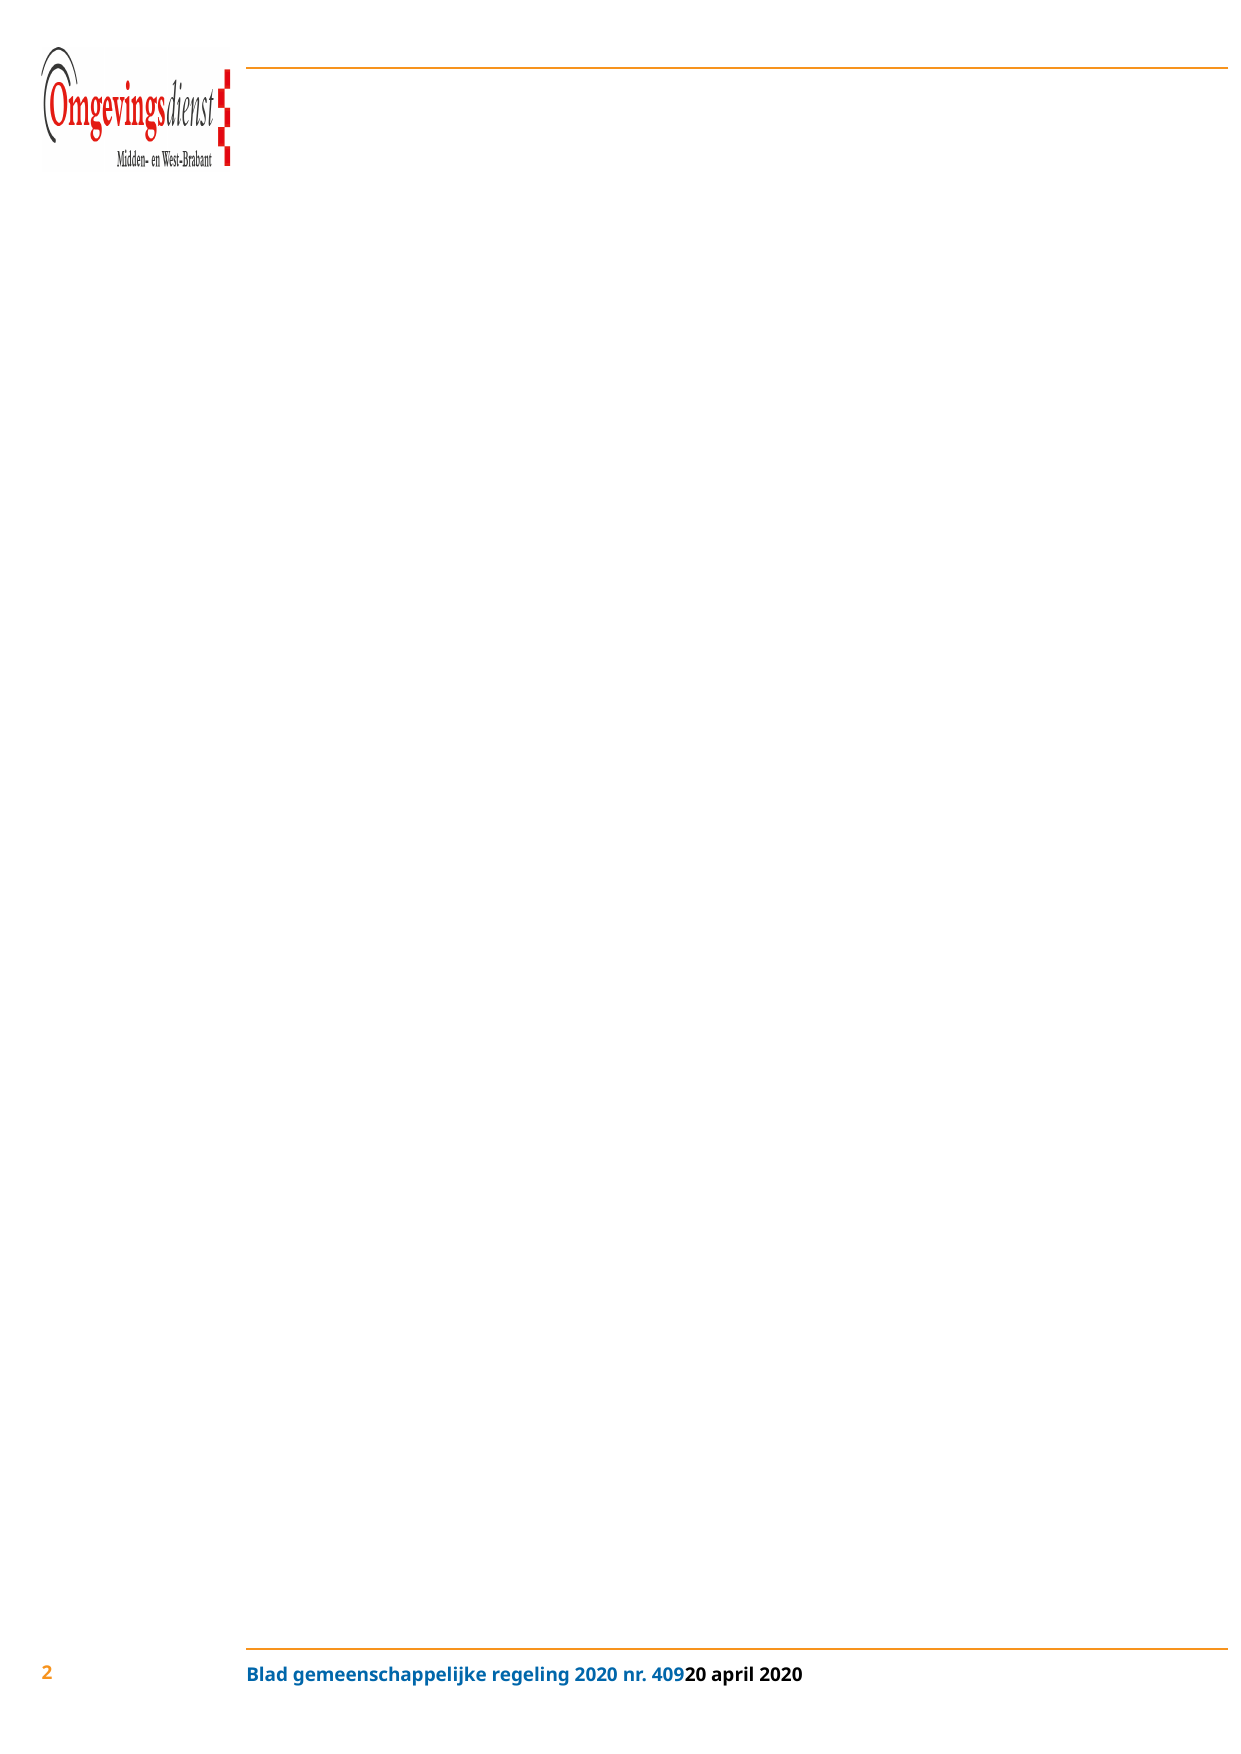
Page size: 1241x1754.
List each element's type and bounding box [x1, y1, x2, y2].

picture [41, 47, 231, 172]
